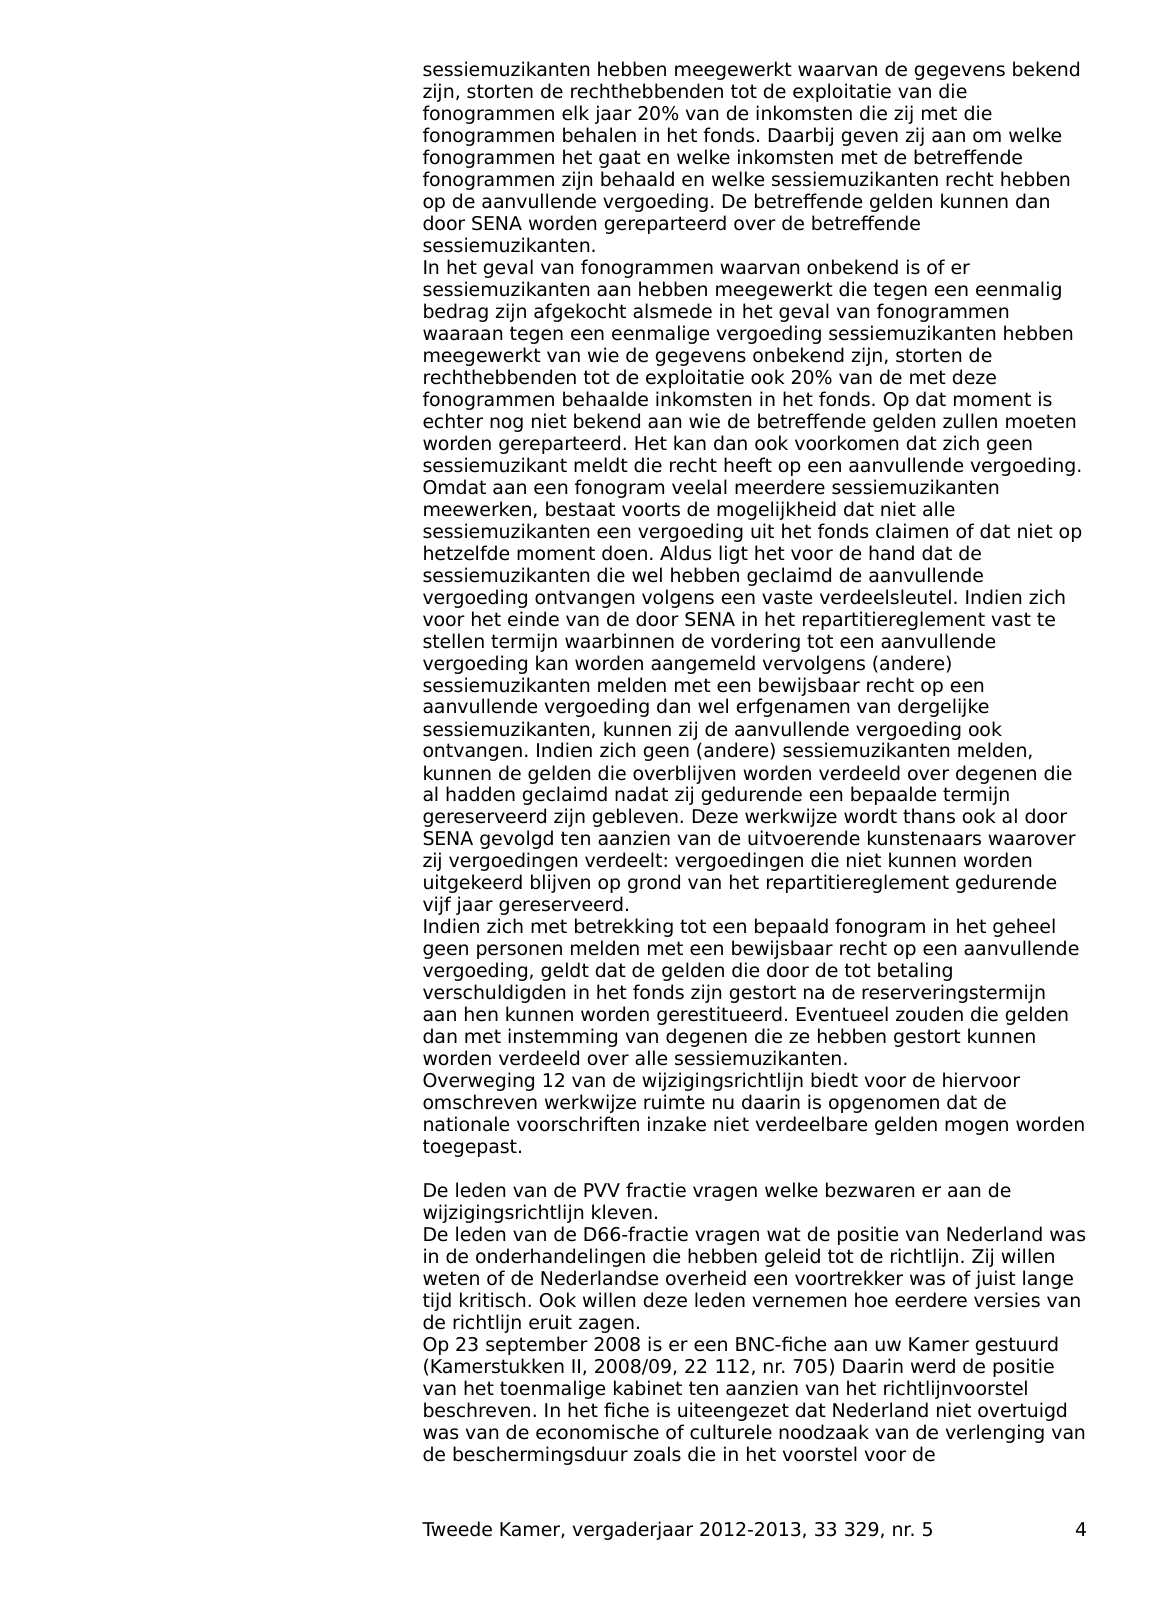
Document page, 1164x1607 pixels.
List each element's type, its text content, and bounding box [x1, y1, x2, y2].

text De leden van de PVV fractie vragen welke bezwaren er aan de wijzigingsrichtlijn kleven. [422, 1180, 1087, 1224]
text De leden van de D66-fractie vragen wat de positie van Nederland was in de onderhandelingen die hebben geleid tot de richtlijn. Zij willen weten of de Nederlandse overheid een voortrekker was of juist lange tijd kritisch. Ook willen deze leden vernemen hoe eerdere versies van de richtlijn eruit zagen. [422, 1224, 1087, 1334]
text Overweging 12 van de wijzigingsrichtlijn biedt voor de hiervoor omschreven werkwijze ruimte nu daarin is opgenomen dat de nationale voorschriften inzake niet verdeelbare gelden mogen worden toegepast. [422, 1070, 1087, 1158]
text In het geval van fonogrammen waarvan onbekend is of er sessiemuzikanten aan hebben meegewerkt die tegen een eenmalig bedrag zijn afgekocht alsmede in het geval van fonogrammen waaraan tegen een eenmalige vergoeding sessiemuzikanten hebben meegewerkt van wie de gegevens onbekend zijn, storten de rechthebbenden tot de exploitatie ook 20% van de met deze fonogrammen behaalde inkomsten in het fonds. Op dat moment is echter nog niet bekend aan wie de betreffende gelden zullen moeten worden gereparteerd. Het kan dan ook voorkomen dat zich geen sessiemuzikant meldt die recht heeft op een aanvullende vergoeding. Omdat aan een fonogram veelal meerdere sessiemuzikanten meewerken, bestaat voorts de mogelijkheid dat niet alle sessiemuzikanten een vergoeding uit het fonds claimen of dat niet op hetzelfde moment doen. Aldus ligt het voor de hand dat de sessiemuzikanten die wel hebben geclaimd de aanvullende vergoeding ontvangen volgens een vaste verdeelsleutel. Indien zich voor het einde van de door SENA in het repartitiereglement vast te stellen termijn waarbinnen de vordering tot een aanvullende vergoeding kan worden aangemeld vervolgens (andere) sessiemuzikanten melden met een bewijsbaar recht op een aanvullende vergoeding dan wel erfgenamen van dergelijke sessiemuzikanten, kunnen zij de aanvullende vergoeding ook ontvangen. Indien zich geen (andere) sessiemuzikanten melden, kunnen de gelden die overblijven worden verdeeld over degenen die al hadden geclaimd nadat zij gedurende een bepaalde termijn gereserveerd zijn gebleven. Deze werkwijze wordt thans ook al door SENA gevolgd ten aanzien van de uitvoerende kunstenaars waarover zij vergoedingen verdeelt: vergoedingen die niet kunnen worden uitgekeerd blijven op grond van het repartitiereglement gedurende vijf jaar gereserveerd. [422, 257, 1087, 916]
text sessiemuzikanten hebben meegewerkt waarvan de gegevens bekend zijn, storten de rechthebbenden tot de exploitatie van die fonogrammen elk jaar 20% van de inkomsten die zij met die fonogrammen behalen in het fonds. Daarbij geven zij aan om welke fonogrammen het gaat en welke inkomsten met de betreffende fonogrammen zijn behaald en welke sessiemuzikanten recht hebben op de aanvullende vergoeding. De betreffende gelden kunnen dan door SENA worden gereparteerd over de betreffende sessiemuzikanten. [422, 59, 1087, 257]
text Indien zich met betrekking tot een bepaald fonogram in het geheel geen personen melden met een bewijsbaar recht op een aanvullende vergoeding, geldt dat de gelden die door de tot betaling verschuldigden in het fonds zijn gestort na de reserveringstermijn aan hen kunnen worden gerestitueerd. Eventueel zouden die gelden dan met instemming van degenen die ze hebben gestort kunnen worden verdeeld over alle sessiemuzikanten. [422, 916, 1087, 1070]
text Op 23 september 2008 is er een BNC-fiche aan uw Kamer gestuurd (Kamerstukken II, 2008/09, 22 112, nr. 705) Daarin werd de positie van het toenmalige kabinet ten aanzien van het richtlijnvoorstel beschreven. In het fiche is uiteengezet dat Nederland niet overtuigd was van de economische of culturele noodzaak van de verlenging van de beschermingsduur zoals die in het voorstel voor de [422, 1334, 1087, 1466]
